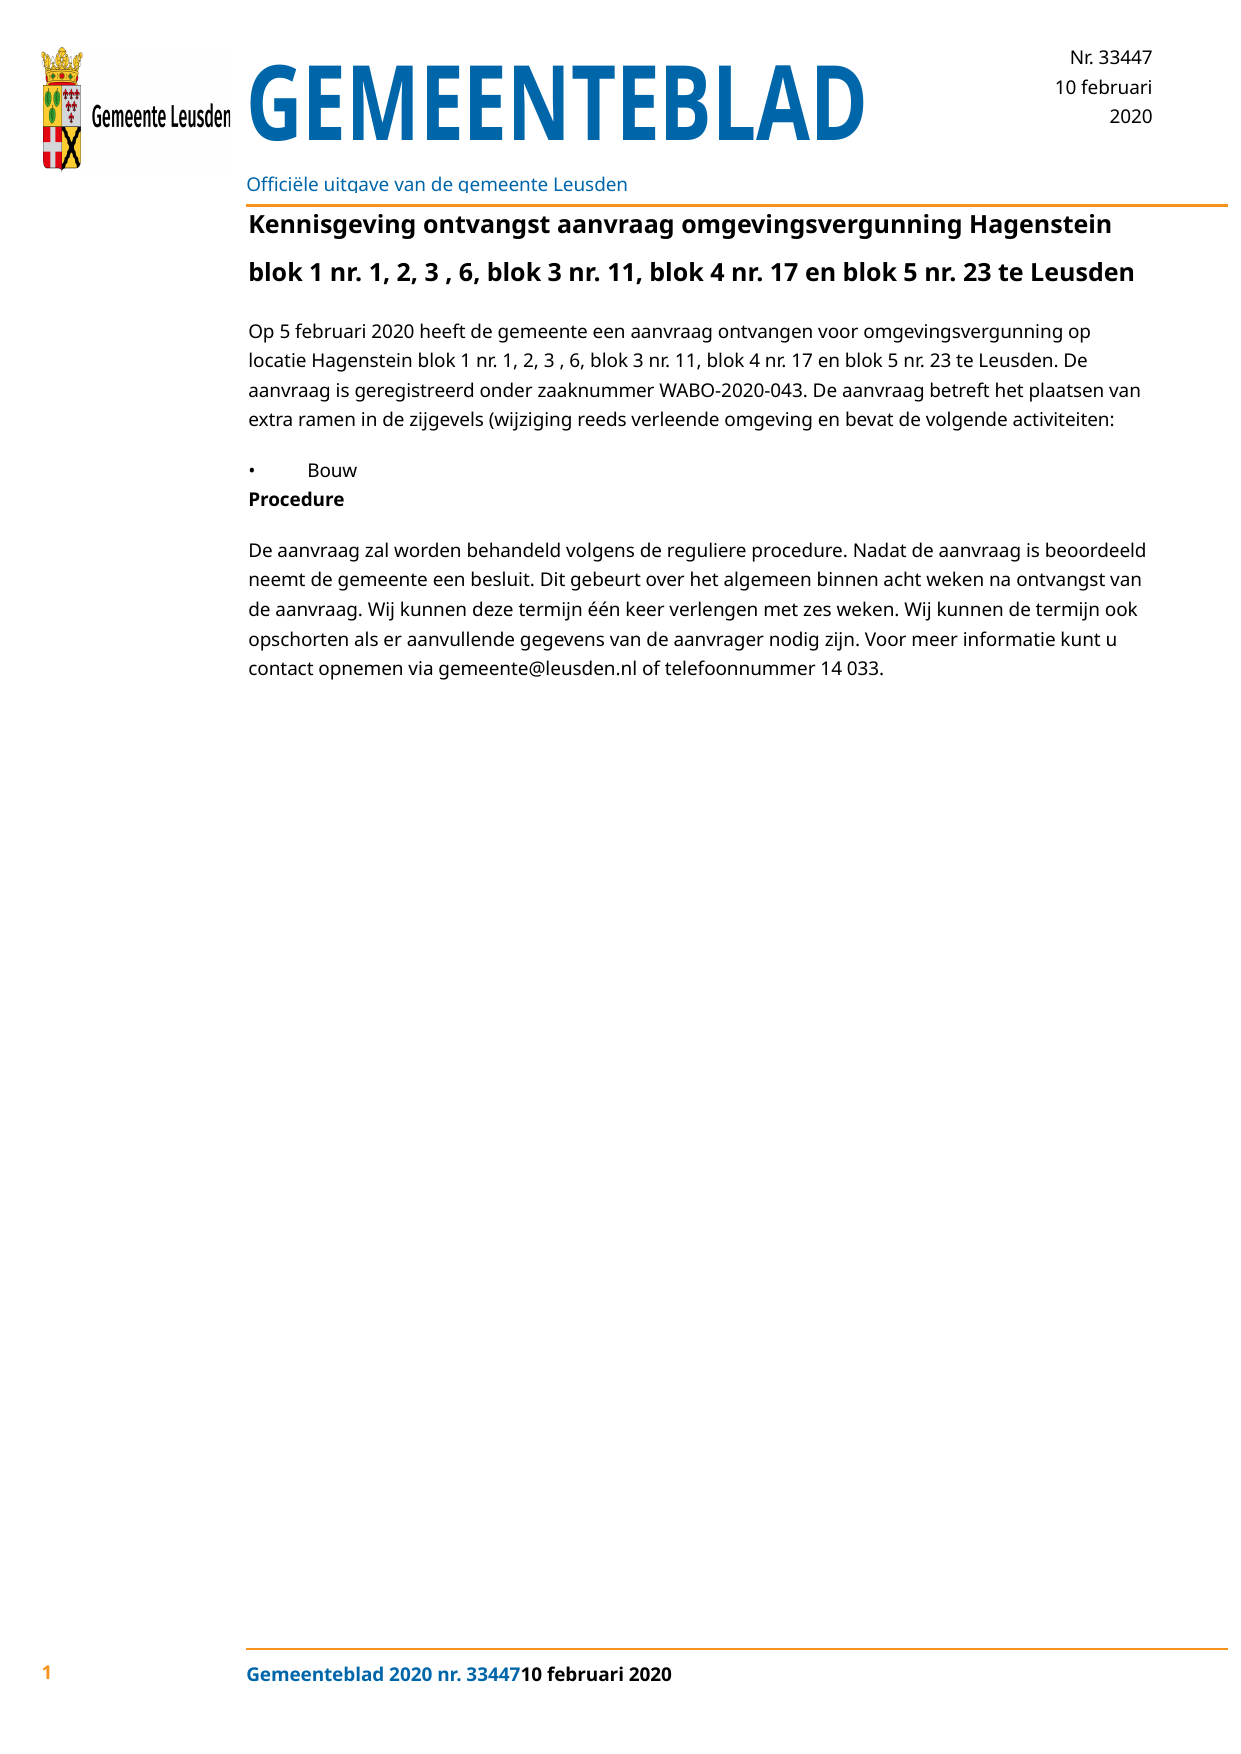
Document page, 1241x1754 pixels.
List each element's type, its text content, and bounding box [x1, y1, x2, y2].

text Kennisgeving ontvangst aanvraag omgevingsvergunning Hagenstein blok 1 nr. 1, 2, 3 , 6, blok 3 nr. 11, blok 4 nr. 17 en blok 5 nr. 23 te Leusden [248, 207, 1152, 288]
text De aanvraag zal worden behandeld volgens de reguliere procedure. Nadat de aanvraag is beoordeeld neemt de gemeente een besluit. Dit gebeurt over het algemeen binnen acht weken na ontvangst van de aanvraag. Wij kunnen deze termijn één keer verlengen met zes weken. Wij kunnen de termijn ook opschorten als er aanvullende gegevens van de aanvrager nodig zijn. Voor meer informatie kunt u contact opnemen via gemeente@leusden.nl of telefoonnummer 14 033. [248, 537, 1152, 681]
list Bouw [248, 457, 1152, 483]
picture [41, 47, 231, 172]
text Procedure [248, 487, 1152, 512]
text Op 5 februari 2020 heeft de gemeente een aanvraag ontvangen voor omgevingsvergunning op locatie Hagenstein blok 1 nr. 1, 2, 3 , 6, blok 3 nr. 11, blok 4 nr. 17 en blok 5 nr. 23 te Leusden. De aanvraag is geregistreerd onder zaaknummer WABO-2020-043. De aanvraag betreft het plaatsen van extra ramen in de zijgevels (wijziging reeds verleende omgeving en bevat de volgende activiteiten: [248, 318, 1152, 432]
